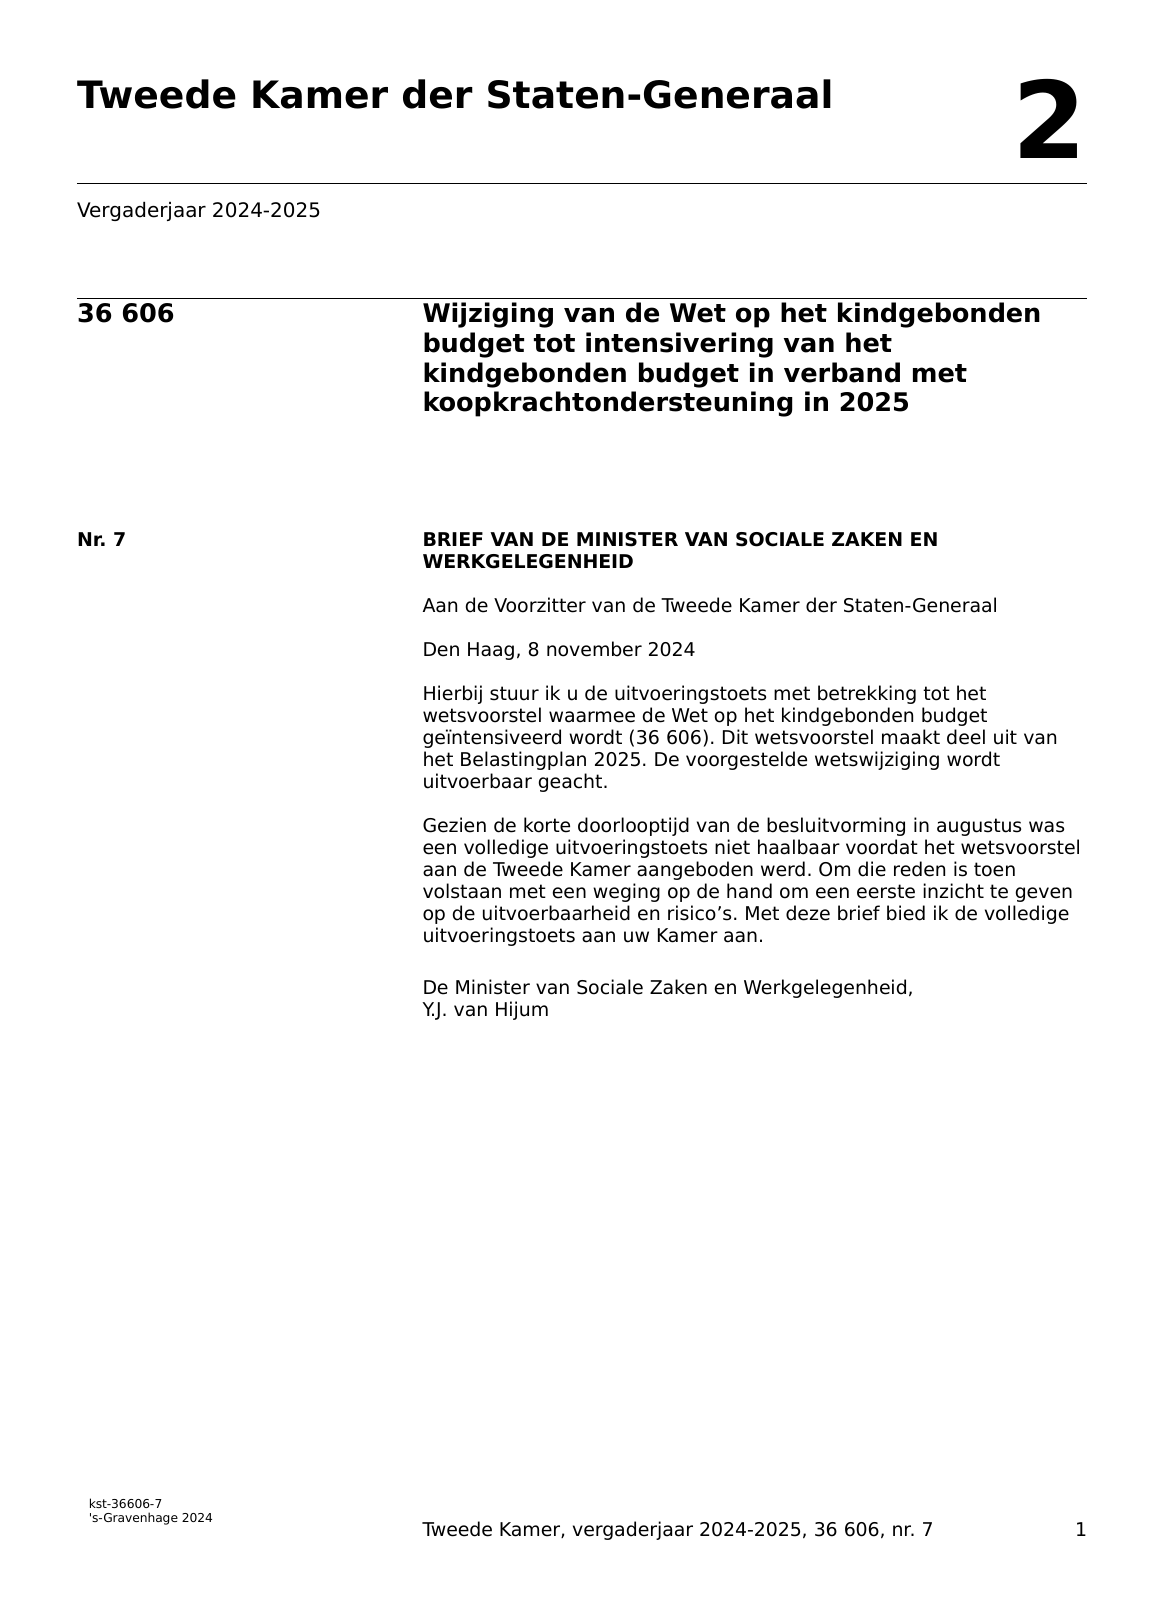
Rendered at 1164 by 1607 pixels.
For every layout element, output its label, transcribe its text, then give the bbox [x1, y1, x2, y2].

text 's-Gravenhage 2024 [88, 1511, 323, 1525]
text Den Haag, 8 november 2024 [422, 639, 1087, 661]
subtitle 36 606 Wijziging van de Wet op het kindgebonden budget tot intensivering van het kindgebonden budget in verband met koopkrachtondersteuning in 2025 [77, 299, 1087, 418]
text Aan de Voorzitter van de Tweede Kamer der Staten-Generaal [422, 595, 1087, 617]
table_header Tweede Kamer der Staten-Generaal [77, 59, 886, 183]
table_cell Vergaderjaar 2024-2025 [77, 184, 1087, 298]
subtitle Nr. 7 BRIEF VAN DE MINISTER VAN SOCIALE ZAKEN EN WERKGELEGENHEID [77, 529, 1087, 573]
text kst-36606-7 [88, 1497, 323, 1511]
text Gezien de korte doorlooptijd van de besluitvorming in augustus was een volledige uitvoeringstoets niet haalbaar voordat het wetsvoorstel aan de Tweede Kamer aangeboden werd. Om die reden is toen volstaan met een weging op de hand om een eerste inzicht te geven op de uitvoerbaarheid en risico’s. Met deze brief bied ik de volledige uitvoeringstoets aan uw Kamer aan. [422, 815, 1087, 947]
table_header 2 [886, 59, 1087, 183]
text De Minister van Sociale Zaken en Werkgelegenheid, Y.J. van Hijum [422, 977, 1087, 1021]
text Hierbij stuur ik u de uitvoeringstoets met betrekking tot het wetsvoorstel waarmee de Wet op het kindgebonden budget geïntensiveerd wordt (36 606). Dit wetsvoorstel maakt deel uit van het Belastingplan 2025. De voorgestelde wetswijziging wordt uitvoerbaar geacht. [422, 683, 1087, 793]
